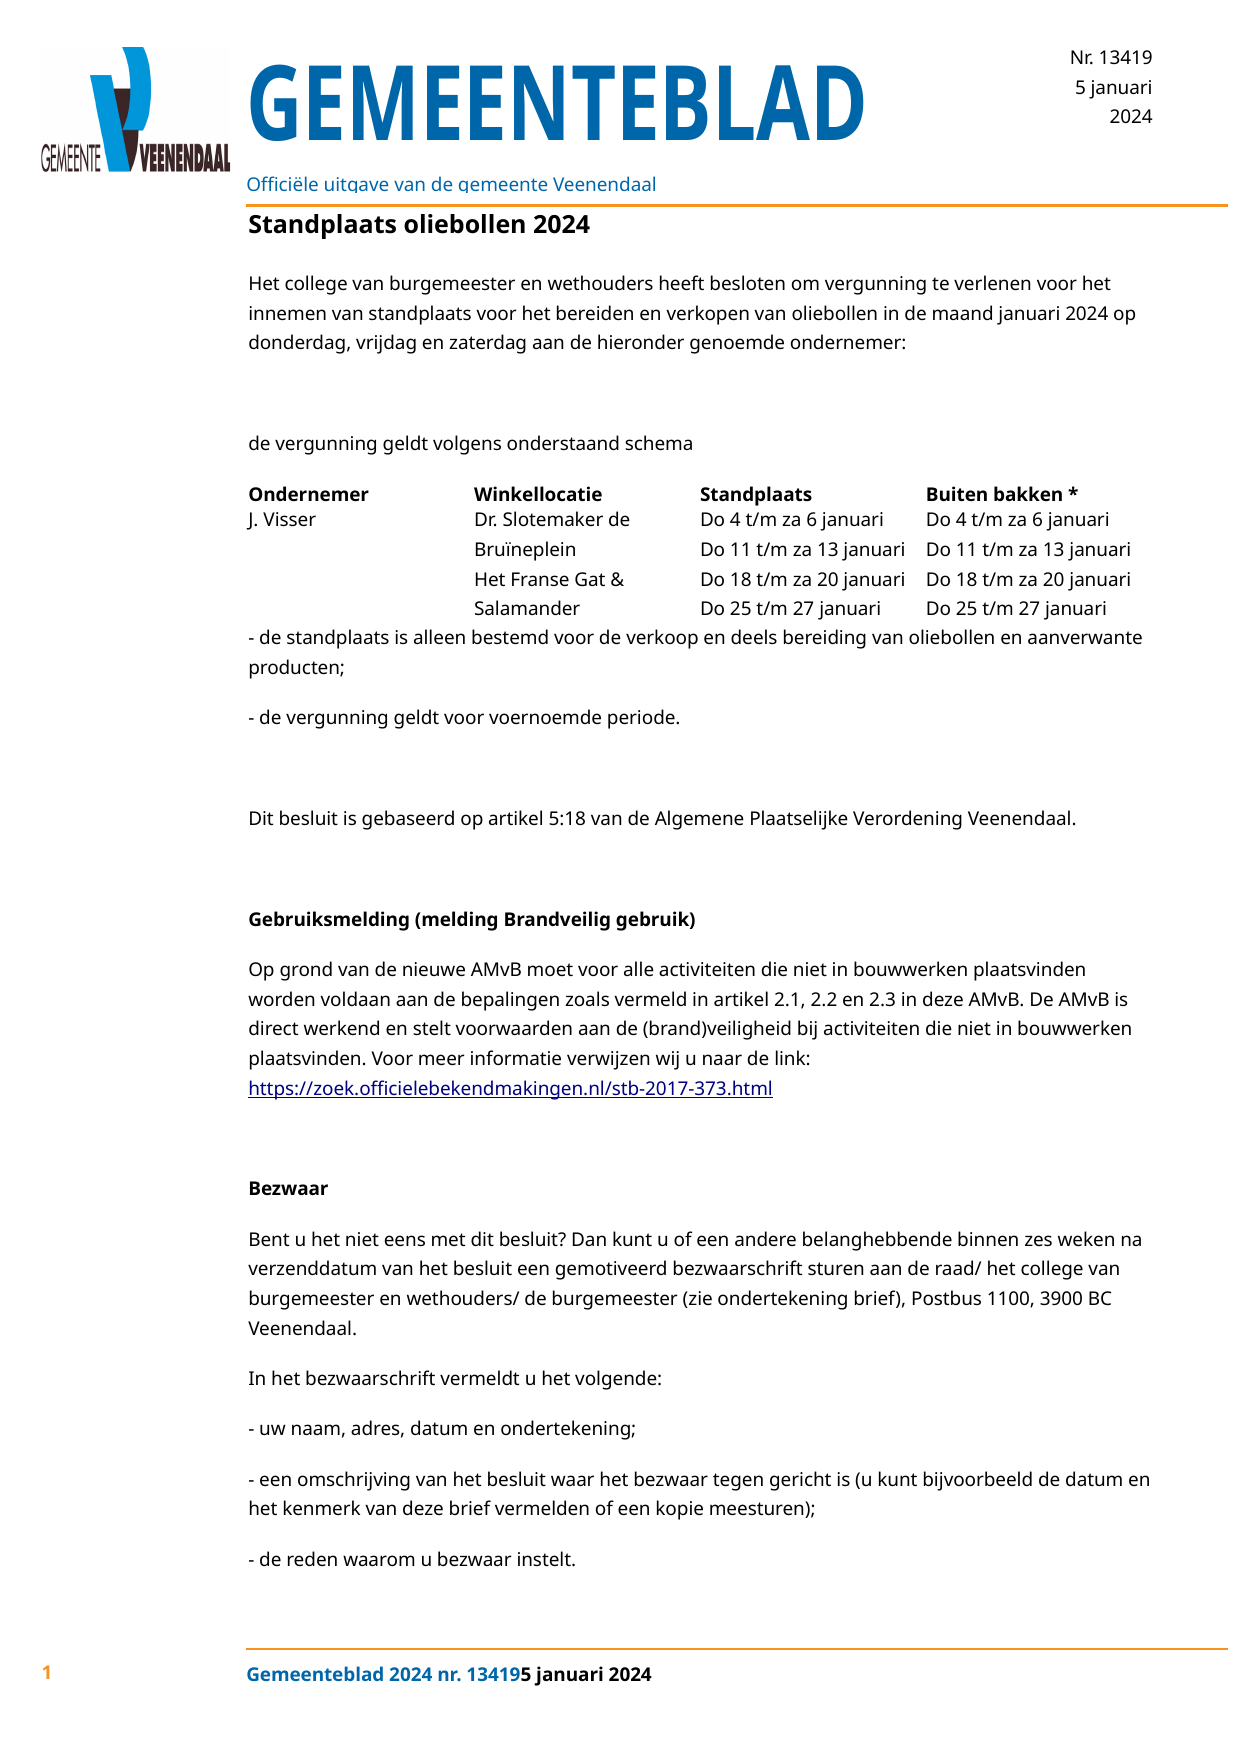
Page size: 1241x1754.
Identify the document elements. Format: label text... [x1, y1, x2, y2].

picture [123, 47, 231, 172]
text Bent u het niet eens met dit besluit? Dan kunt u of een andere belanghebbende binnen zes weken na verzenddatum van het besluit een gemotiveerd bezwaarschrift sturen aan de raad/ het college van burgemeester en wethouders/ de burgemeester (zie ondertekening brief), Postbus 1100, 3900 BC Veenendaal. [248, 1226, 1152, 1340]
text Gebruiksmelding (melding Brandveilig gebruik) [248, 906, 1152, 932]
table_cell Do 4 t/m za 6 januari Do 11 t/m za 13 januari Do 18 t/m za 20 januari Do 25 t/m 27 januari [926, 507, 1152, 621]
table_header Winkellocatie [474, 481, 700, 507]
text Dit besluit is gebaseerd op artikel 5:18 van de Algemene Plaatselijke Verordening Veenendaal. [248, 805, 1152, 831]
text - uw naam, adres, datum en ondertekening; [248, 1416, 1152, 1441]
text In het bezwaarschrift vermeldt u het volgende: [248, 1365, 1152, 1391]
text - de vergunning geldt voor voernoemde periode. [248, 704, 1152, 730]
table_header Ondernemer [248, 481, 474, 507]
picture [41, 47, 130, 172]
text - de standplaats is alleen bestemd voor de verkoop en deels bereiding van oliebollen en aanverwante producten; [248, 624, 1152, 679]
text - de reden waarom u bezwaar instelt. [248, 1546, 1152, 1572]
text Standplaats oliebollen 2024 [248, 207, 1152, 241]
table_header Standplaats [700, 481, 926, 507]
table_cell Dr. Slotemaker de Bruïneplein Het Franse Gat & Salamander [474, 507, 700, 621]
text Het college van burgemeester en wethouders heeft besloten om vergunning te verlenen voor het innemen van standplaats voor het bereiden en verkopen van oliebollen in de maand januari 2024 op donderdag, vrijdag en zaterdag aan de hieronder genoemde ondernemer: [248, 270, 1152, 355]
table_header Buiten bakken * [926, 481, 1152, 507]
table_cell Do 4 t/m za 6 januari Do 11 t/m za 13 januari Do 18 t/m za 20 januari Do 25 t/m 27 januari [700, 507, 926, 621]
text Op grond van de nieuwe AMvB moet voor alle activiteiten die niet in bouwwerken plaatsvinden worden voldaan aan de bepalingen zoals vermeld in artikel 2.1, 2.2 en 2.3 in deze AMvB. De AMvB is direct werkend en stelt voorwaarden aan de (brand)veiligheid bij activiteiten die niet in bouwwerken plaatsvinden. Voor meer informatie verwijzen wij u naar de link: https://zoek.officielebekendmakingen.nl/stb-2017-373.html [248, 956, 1152, 1100]
table_cell J. Visser [248, 507, 474, 621]
text - een omschrijving van het besluit waar het bezwaar tegen gericht is (u kunt bijvoorbeeld de datum en het kenmerk van deze brief vermelden of een kopie meesturen); [248, 1466, 1152, 1521]
text de vergunning geldt volgens onderstaand schema [248, 430, 1152, 456]
text Bezwaar [248, 1176, 1152, 1201]
